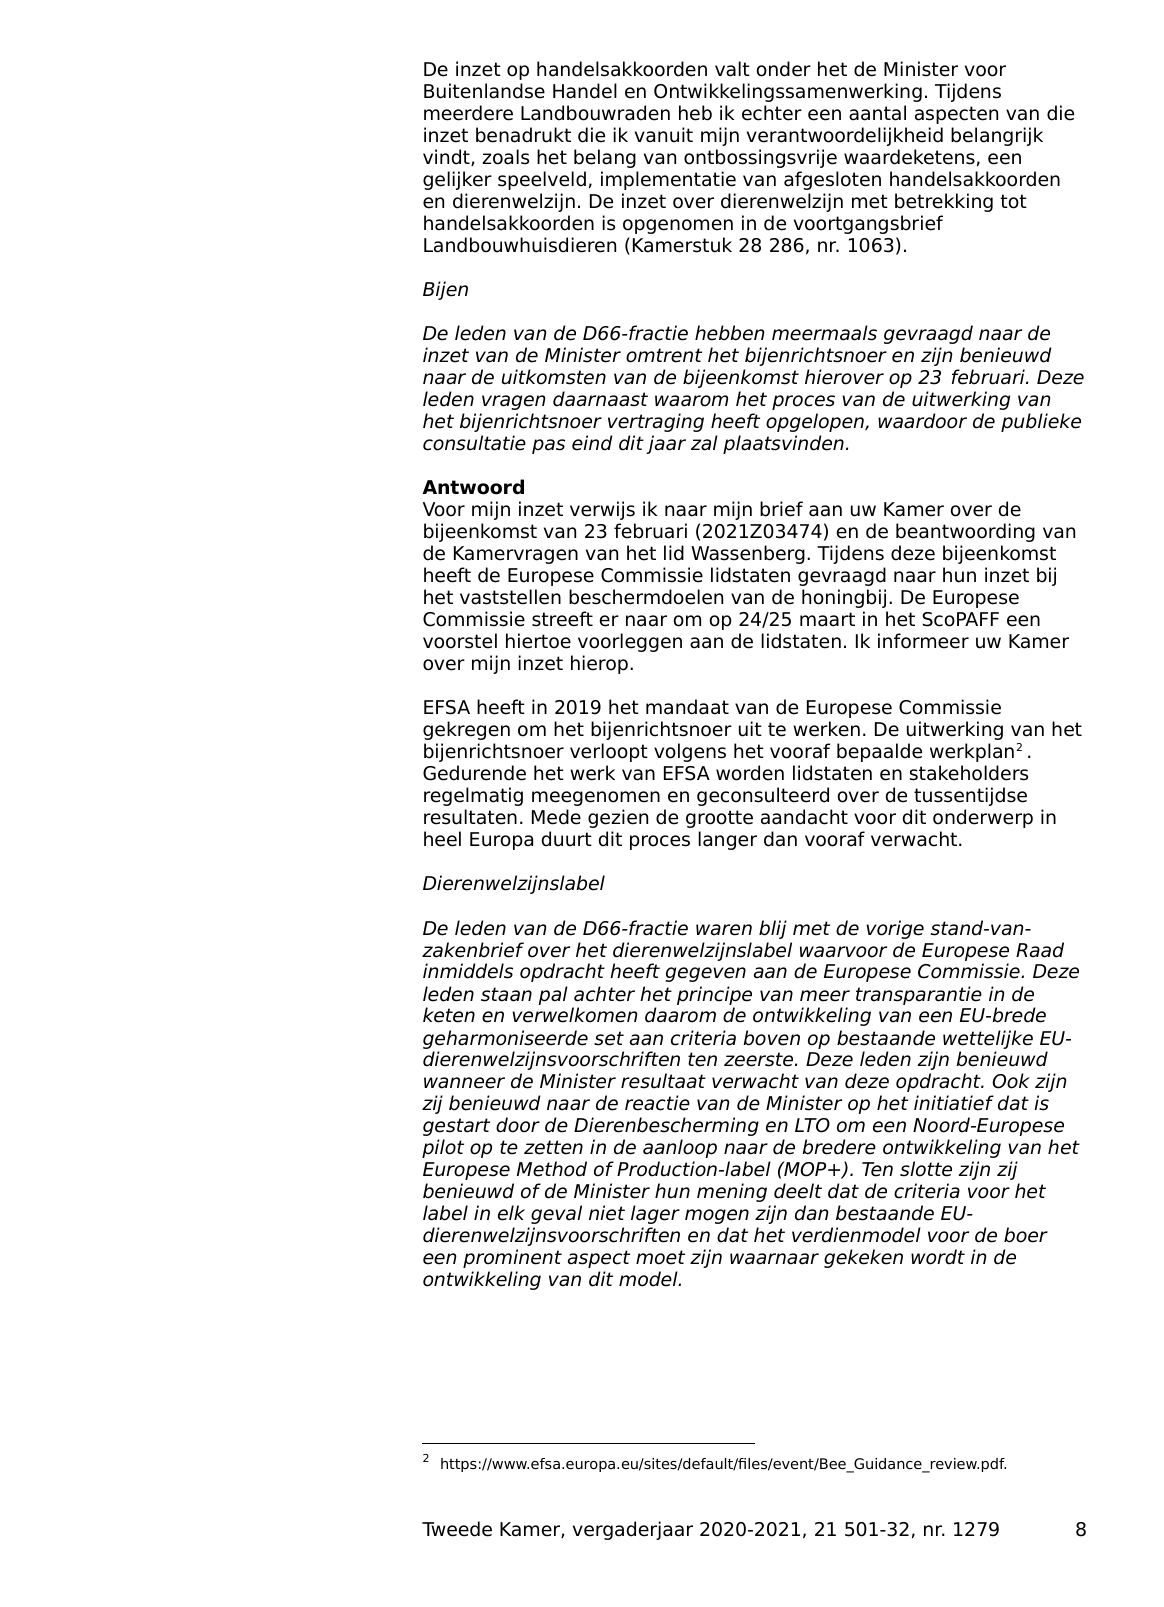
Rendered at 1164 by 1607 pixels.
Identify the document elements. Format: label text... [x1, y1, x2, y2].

text De leden van de D66-fractie hebben meermaals gevraagd naar de inzet van de Minister omtrent het bijenrichtsnoer en zijn benieuwd naar de uitkomsten van de bijeenkomst hierover op 23 februari. Deze leden vragen daarnaast waarom het proces van de uitwerking van het bijenrichtsnoer vertraging heeft opgelopen, waardoor de publieke consultatie pas eind dit jaar zal plaatsvinden. [422, 323, 1087, 455]
subtitle Antwoord [422, 477, 1087, 499]
text EFSA heeft in 2019 het mandaat van de Europese Commissie gekregen om het bijenrichtsnoer uit te werken. De uitwerking van het bijenrichtsnoer verloopt volgens het vooraf bepaalde werkplan. Gedurende het werk van EFSA worden lidstaten en stakeholders regelmatig meegenomen en geconsulteerd over de tussentijdse resultaten. Mede gezien de grootte aandacht voor dit onderwerp in heel Europa duurt dit proces langer dan vooraf verwacht. [422, 697, 1087, 851]
subtitle Dierenwelzijnslabel [422, 873, 1087, 895]
text Voor mijn inzet verwijs ik naar mijn brief aan uw Kamer over de bijeenkomst van 23 februari (2021Z03474) en de beantwoording van de Kamervragen van het lid Wassenberg. Tijdens deze bijeenkomst heeft de Europese Commissie lidstaten gevraagd naar hun inzet bij het vaststellen beschermdoelen van de honingbij. De Europese Commissie streeft er naar om op 24/25 maart in het ScoPAFF een voorstel hiertoe voorleggen aan de lidstaten. Ik informeer uw Kamer over mijn inzet hierop. [422, 499, 1087, 675]
text De leden van de D66-fractie waren blij met de vorige stand-van-zakenbrief over het dierenwelzijnslabel waarvoor de Europese Raad inmiddels opdracht heeft gegeven aan de Europese Commissie. Deze leden staan pal achter het principe van meer transparantie in de keten en verwelkomen daarom de ontwikkeling van een EU-brede geharmoniseerde set aan criteria boven op bestaande wettelijke EU-dierenwelzijnsvoorschriften ten zeerste. Deze leden zijn benieuwd wanneer de Minister resultaat verwacht van deze opdracht. Ook zijn zij benieuwd naar de reactie van de Minister op het initiatief dat is gestart door de Dierenbescherming en LTO om een Noord-Europese pilot op te zetten in de aanloop naar de bredere ontwikkeling van het Europese Method of Production-label (MOP+). Ten slotte zijn zij benieuwd of de Minister hun mening deelt dat de criteria voor het label in elk geval niet lager mogen zijn dan bestaande EU-dierenwelzijnsvoorschriften en dat het verdienmodel voor de boer een prominent aspect moet zijn waarnaar gekeken wordt in de ontwikkeling van dit model. [422, 917, 1087, 1291]
text https://www.efsa.europa.eu/sites/default/files/event/Bee_Guidance_review.pdf. [422, 1452, 1087, 1474]
subtitle Bijen [422, 279, 1087, 301]
text De inzet op handelsakkoorden valt onder het de Minister voor Buitenlandse Handel en Ontwikkelingssamenwerking. Tijdens meerdere Landbouwraden heb ik echter een aantal aspecten van die inzet benadrukt die ik vanuit mijn verantwoordelijkheid belangrijk vindt, zoals het belang van ontbossingsvrije waardeketens, een gelijker speelveld, implementatie van afgesloten handelsakkoorden en dierenwelzijn. De inzet over dierenwelzijn met betrekking tot handelsakkoorden is opgenomen in de voortgangsbrief Landbouwhuisdieren (Kamerstuk 28 286, nr. 1063). [422, 59, 1087, 257]
